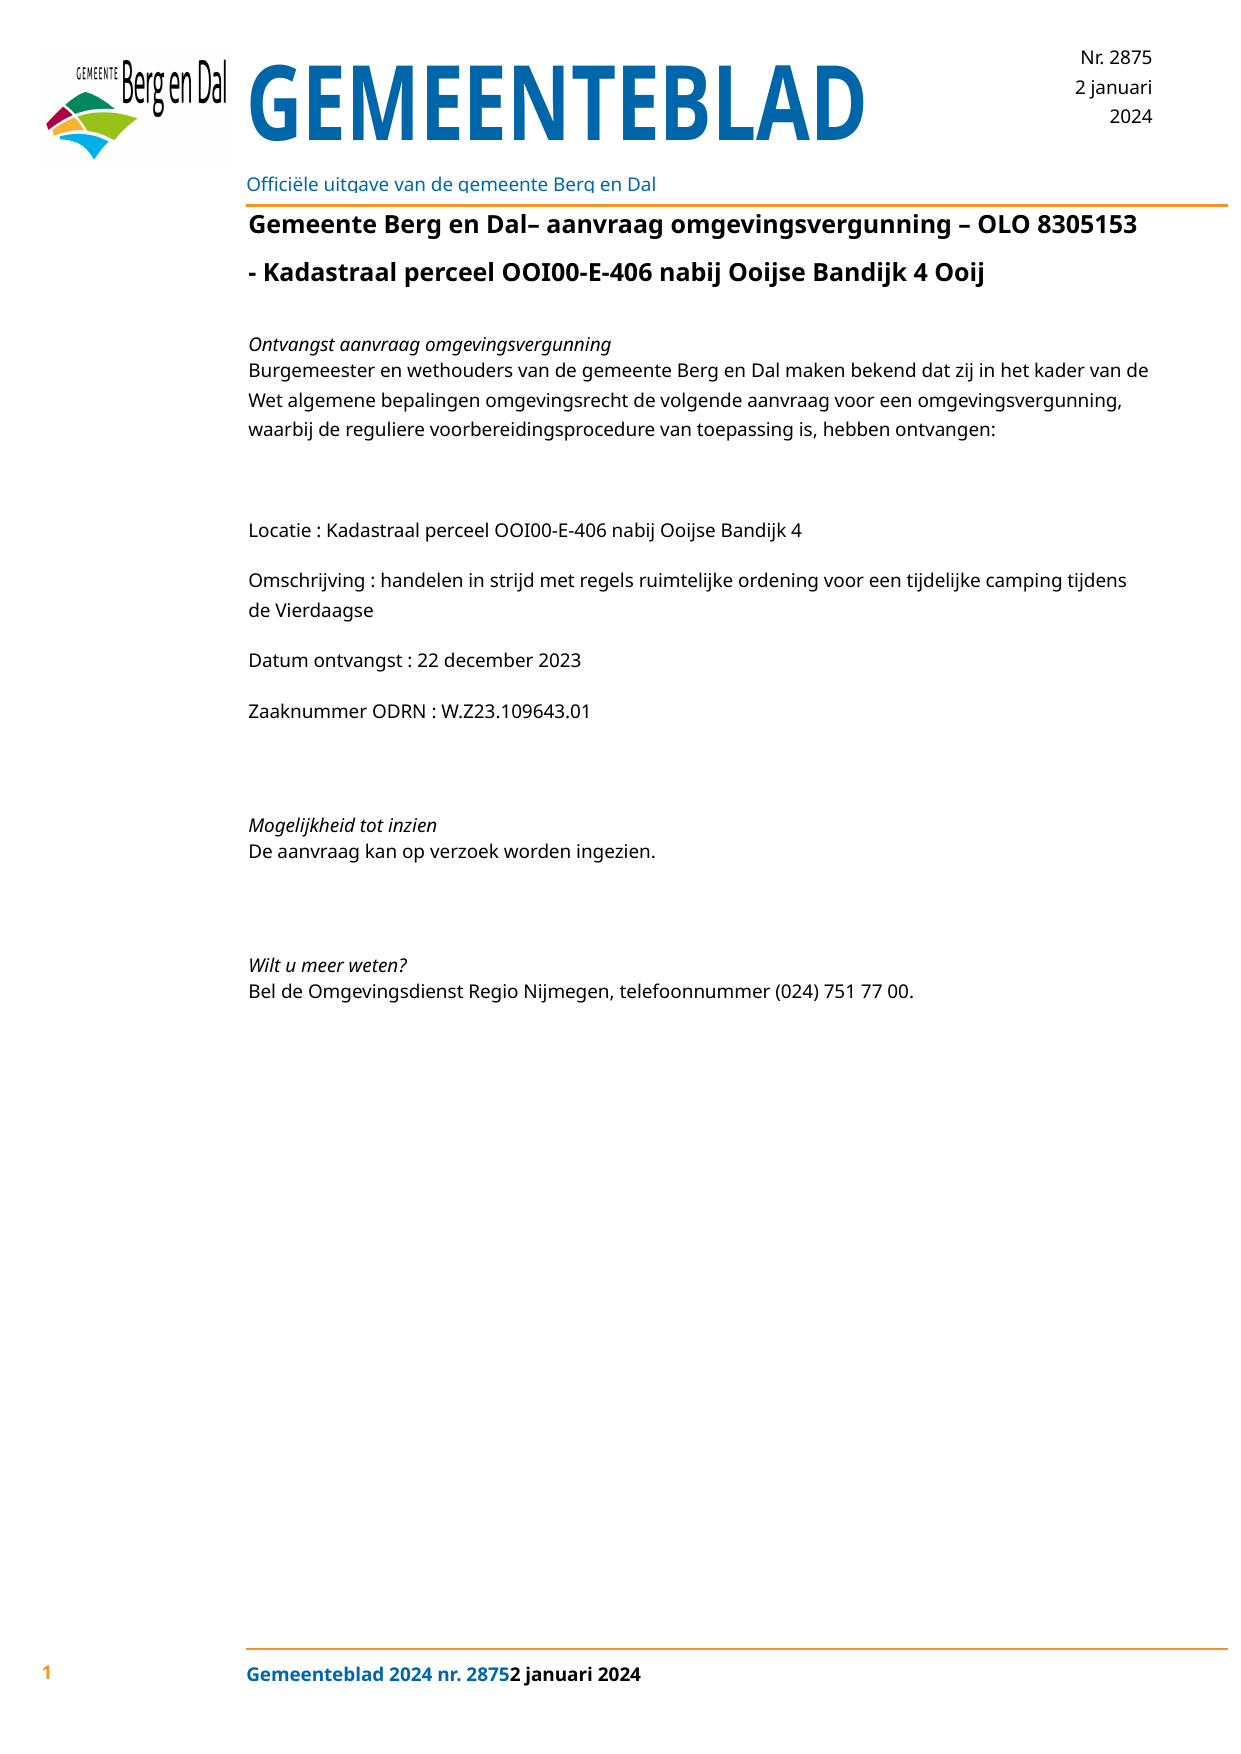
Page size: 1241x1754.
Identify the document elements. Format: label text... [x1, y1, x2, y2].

text Burgemeester en wethouders van de gemeente Berg en Dal maken bekend dat zij in het kader van de Wet algemene bepalingen omgevingsrecht de volgende aanvraag voor een omgevingsvergunning, waarbij de reguliere voorbereidingsprocedure van toepassing is, hebben ontvangen: [248, 357, 1152, 442]
picture [41, 47, 231, 172]
text Ontvangst aanvraag omgevingsvergunning [248, 331, 1152, 357]
text Locatie : Kadastraal perceel OOI00-E-406 nabij Ooijse Bandijk 4 [248, 517, 1152, 543]
text Mogelijkheid tot inzien [248, 812, 1152, 838]
text Datum ontvangst : 22 december 2023 [248, 648, 1152, 673]
text Omschrijving : handelen in strijd met regels ruimtelijke ordening voor een tijdelijke camping tijdens de Vierdaagse [248, 568, 1152, 623]
text Bel de Omgevingsdienst Regio Nijmegen, telefoonnummer (024) 751 77 00. [248, 978, 1152, 1004]
text Wilt u meer weten? [248, 952, 1152, 978]
text Gemeente Berg en Dal– aanvraag omgevingsvergunning – OLO 8305153 - Kadastraal perceel OOI00-E-406 nabij Ooijse Bandijk 4 Ooij [248, 207, 1152, 288]
text De aanvraag kan op verzoek worden ingezien. [248, 838, 1152, 864]
text Zaaknummer ODRN : W.Z23.109643.01 [248, 698, 1152, 724]
